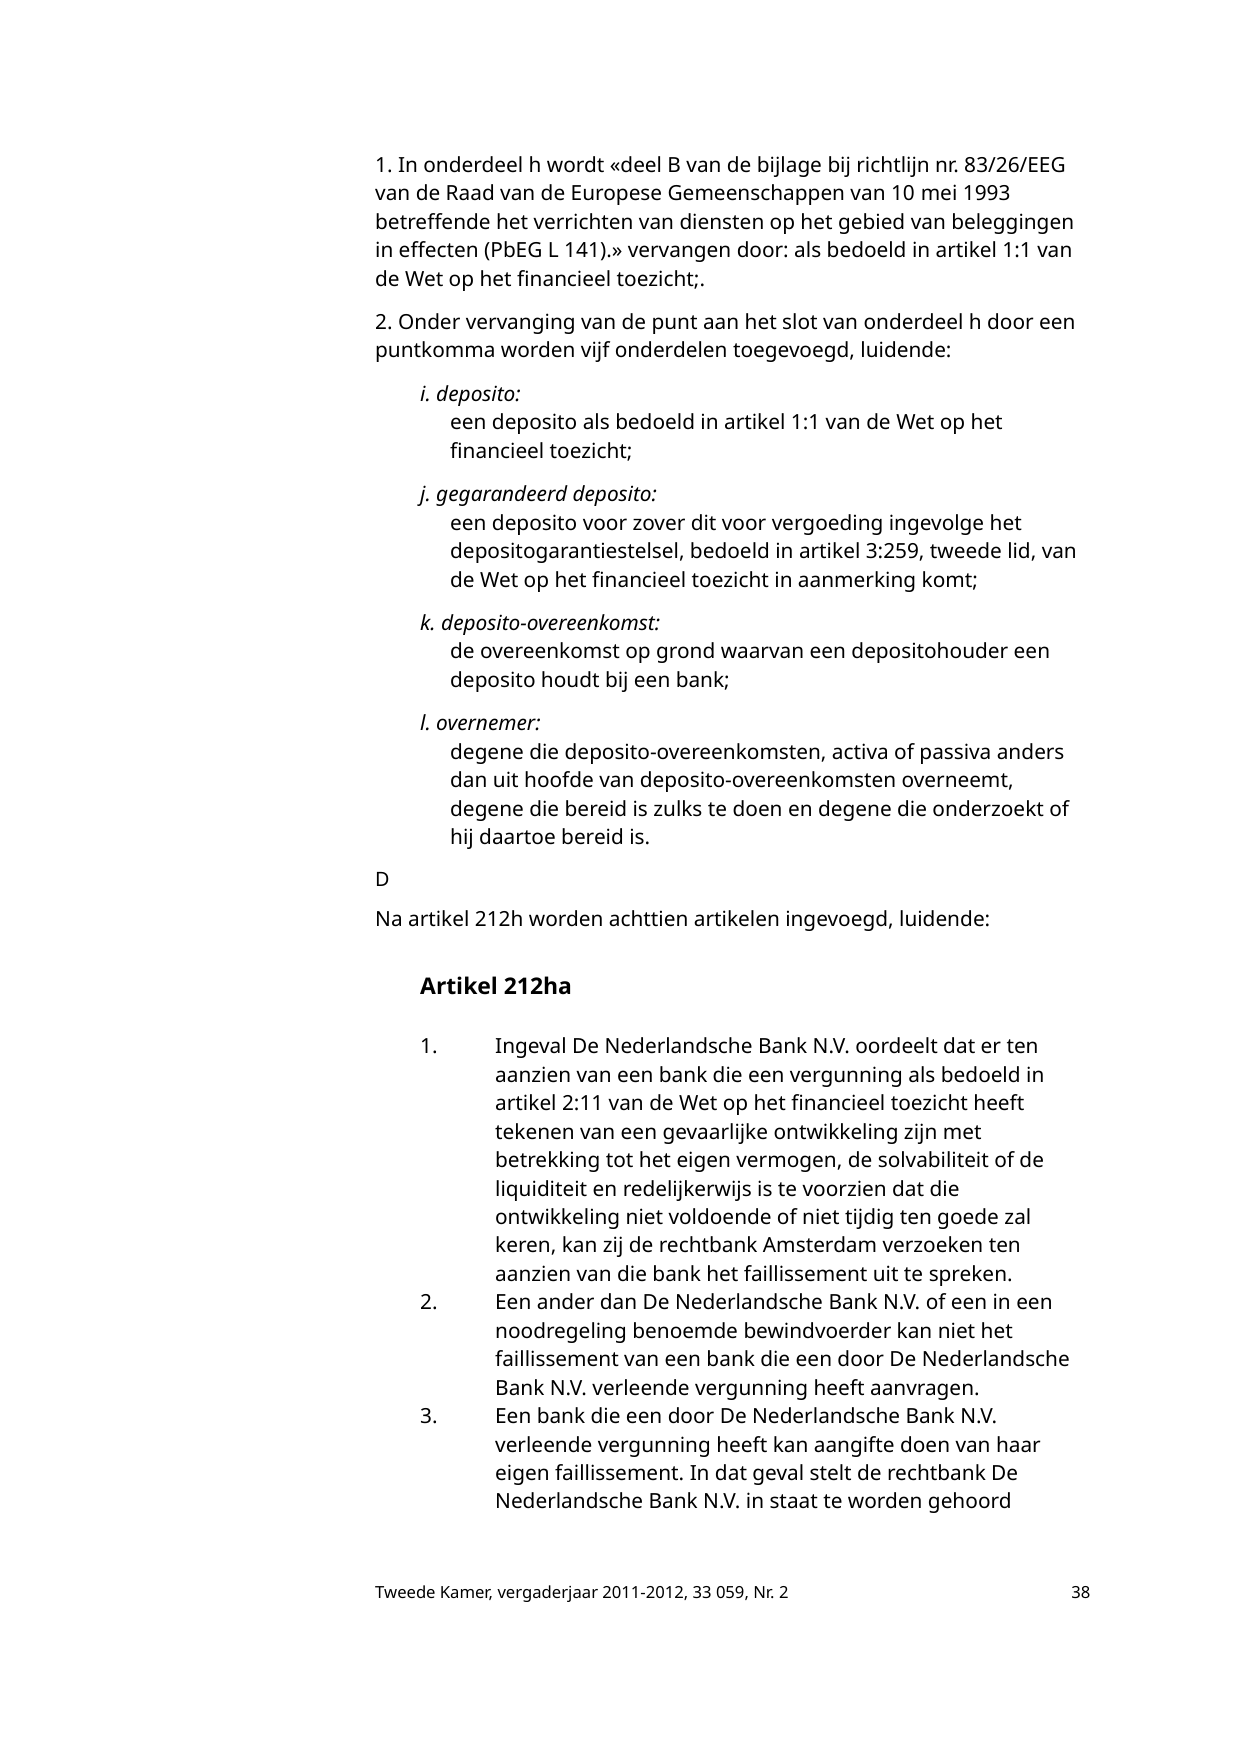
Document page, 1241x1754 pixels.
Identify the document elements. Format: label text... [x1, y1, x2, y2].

text l. overnemer: [420, 708, 1090, 737]
text k. deposito-overeenkomst: [420, 608, 1090, 637]
list Een bank die een door De Nederlandsche Bank N.V. verleende vergunning heeft kan aangifte doen van haar eigen faillissement. In dat geval stelt de rechtbank De Nederlandsche Bank N.V. in staat te worden gehoord [420, 1401, 1090, 1515]
text Na artikel 212h worden achttien artikelen ingevoegd, luidende: [375, 904, 1090, 933]
text 1. In onderdeel h wordt «deel B van de bijlage bij richtlijn nr. 83/26/EEG van de Raad van de Europese Gemeenschappen van 10 mei 1993 betreffende het verrichten van diensten op het gebied van beleggingen in effecten (PbEG L 141).» vervangen door: als bedoeld in artikel 1:1 van de Wet op het financieel toezicht;. [375, 150, 1090, 292]
list Een ander dan De Nederlandsche Bank N.V. of een in een noodregeling benoemde bewindvoerder kan niet het faillissement van een bank die een door De Nederlandsche Bank N.V. verleende vergunning heeft aanvragen. [420, 1287, 1090, 1401]
text de overeenkomst op grond waarvan een depositohouder een deposito houdt bij een bank; [450, 637, 1090, 693]
text een deposito voor zover dit voor vergoeding ingevolge het depositogarantiestelsel, bedoeld in artikel 3:259, tweede lid, van de Wet op het financieel toezicht in aanmerking komt; [450, 508, 1090, 593]
text een deposito als bedoeld in artikel 1:1 van de Wet op het financieel toezicht; [450, 407, 1090, 464]
subtitle Artikel 212ha [420, 970, 1090, 1002]
text D [375, 866, 1090, 893]
list Ingeval De Nederlandsche Bank N.V. oordeelt dat er ten aanzien van een bank die een vergunning als bedoeld in artikel 2:11 van de Wet op het financieel toezicht heeft tekenen van een gevaarlijke ontwikkeling zijn met betrekking tot het eigen vermogen, de solvabiliteit of de liquiditeit en redelijkerwijs is te voorzien dat die ontwikkeling niet voldoende of niet tijdig ten goede zal keren, kan zij de rechtbank Amsterdam verzoeken ten aanzien van die bank het faillissement uit te spreken. [420, 1032, 1090, 1287]
text j. gegarandeerd deposito: [420, 479, 1090, 508]
text i. deposito: [420, 379, 1090, 407]
text 2. Onder vervanging van de punt aan het slot van onderdeel h door een puntkomma worden vijf onderdelen toegevoegd, luidende: [375, 307, 1090, 364]
text degene die deposito-overeenkomsten, activa of passiva anders dan uit hoofde van deposito-overeenkomsten overneemt, degene die bereid is zulks te doen en degene die onderzoekt of hij daartoe bereid is. [450, 737, 1090, 851]
